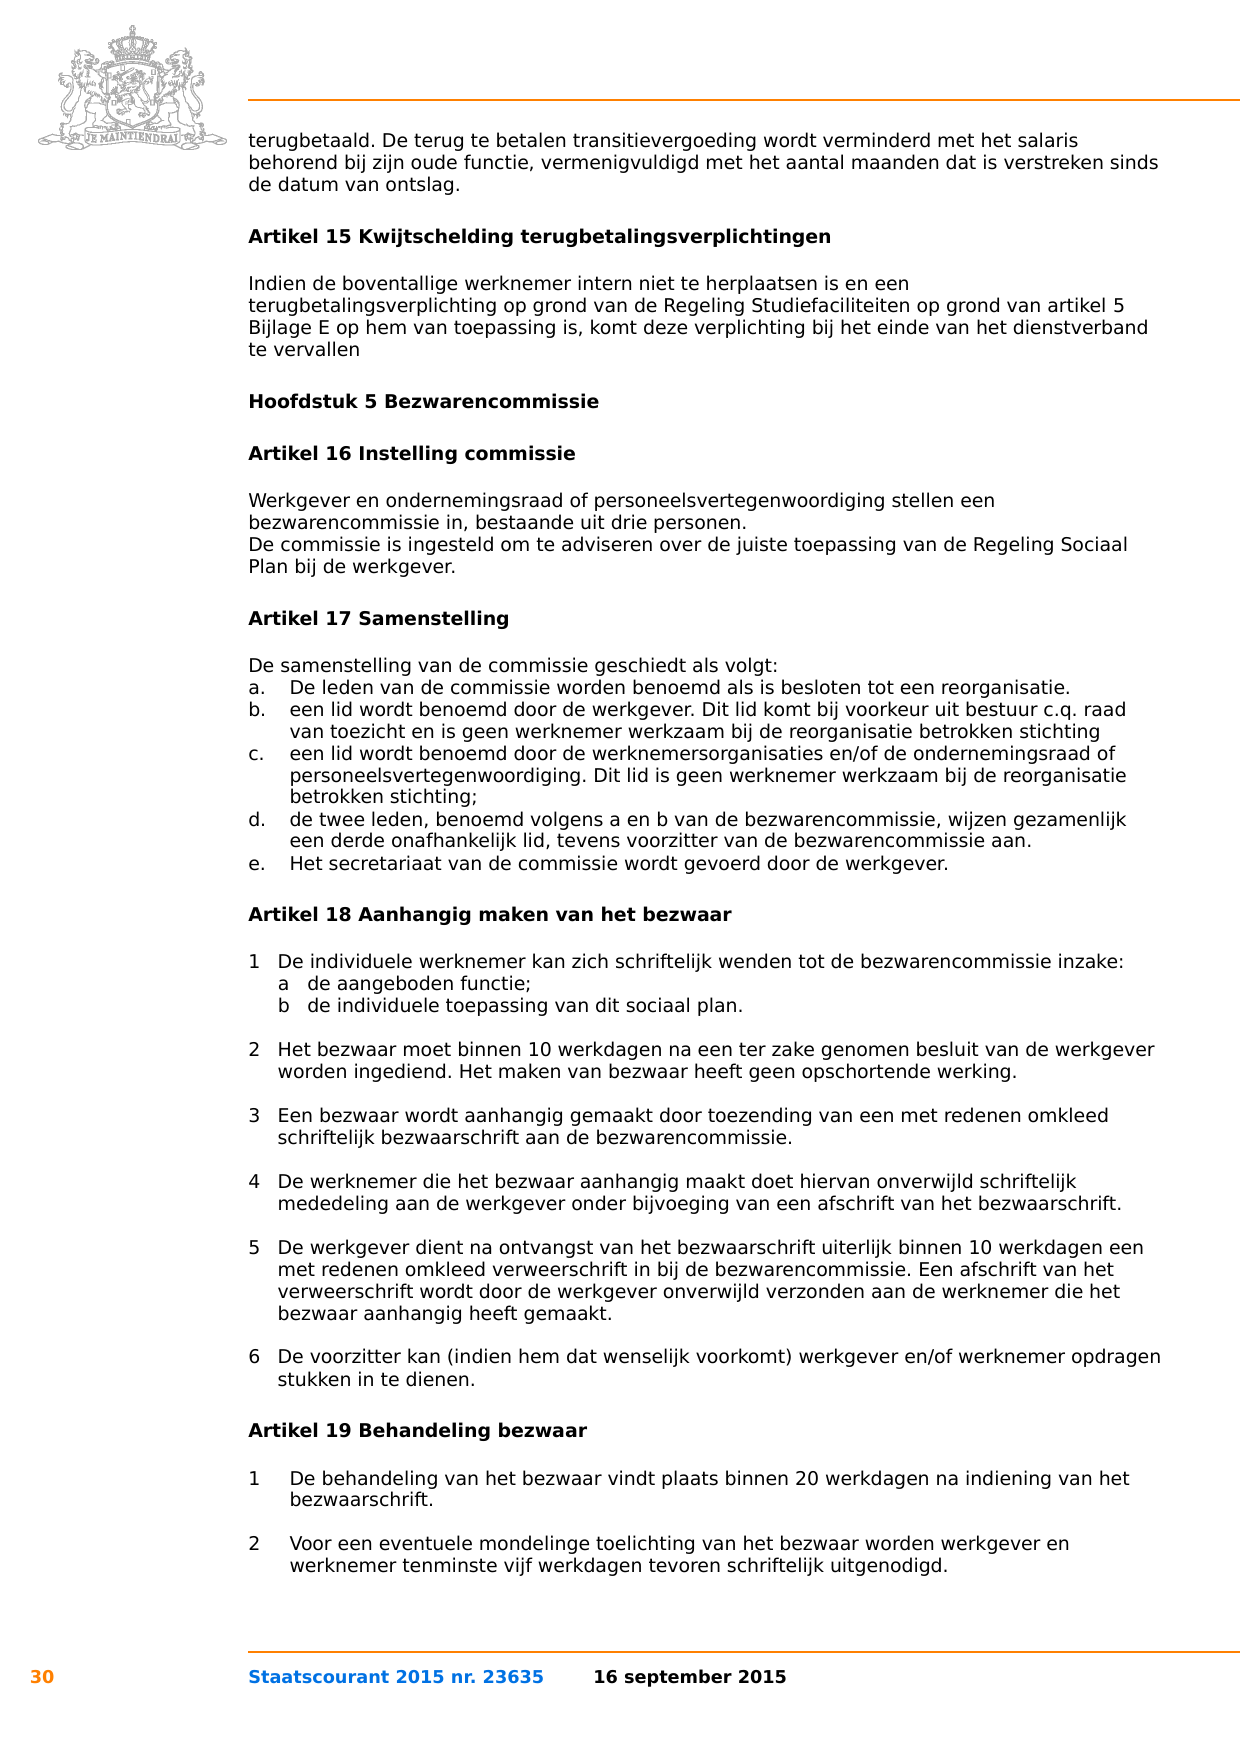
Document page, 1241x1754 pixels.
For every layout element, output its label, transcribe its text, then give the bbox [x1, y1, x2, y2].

text 1 De individuele werknemer kan zich schriftelijk wenden tot de bezwarencommissie inzake: [248, 951, 1163, 973]
subtitle Artikel 17 Samenstelling [248, 608, 1163, 629]
text 4 De werknemer die het bezwaar aanhangig maakt doet hiervan onverwijld schriftelijk mededeling aan de werkgever onder bijvoeging van een afschrift van het bezwaarschrift. [248, 1171, 1163, 1215]
text a de aangeboden functie; [278, 973, 1163, 995]
text b de individuele toepassing van dit sociaal plan. [278, 995, 1163, 1017]
text 6 De voorzitter kan (indien hem dat wenselijk voorkomt) werkgever en/of werknemer opdragen stukken in te dienen. [248, 1346, 1163, 1390]
text a. De leden van de commissie worden benoemd als is besloten tot een reorganisatie. [248, 677, 1163, 698]
subtitle Artikel 15 Kwijtschelding terugbetalingsverplichtingen [248, 226, 1163, 248]
text 2 Het bezwaar moet binnen 10 werkdagen na een ter zake genomen besluit van de werkgever worden ingediend. Het maken van bezwaar heeft geen opschortende werking. [248, 1039, 1163, 1083]
text d. de twee leden, benoemd volgens a en b van de bezwarencommissie, wijzen gezamenlijk een derde onafhankelijk lid, tevens voorzitter van de bezwarencommissie aan. [248, 808, 1163, 852]
text b. een lid wordt benoemd door de werkgever. Dit lid komt bij voorkeur uit bestuur c.q. raad van toezicht en is geen werknemer werkzaam bij de reorganisatie betrokken stichting [248, 698, 1163, 742]
text Werkgever en ondernemingsraad of personeelsvertegenwoordiging stellen een bezwarencommissie in, bestaande uit drie personen. [248, 490, 1163, 534]
text 3 Een bezwaar wordt aanhangig gemaakt door toezending van een met redenen omkleed schriftelijk bezwaarschrift aan de bezwarencommissie. [248, 1105, 1163, 1149]
text 1 De behandeling van het bezwaar vindt plaats binnen 20 werkdagen na indiening van het bezwaarschrift. [248, 1467, 1163, 1511]
text e. Het secretariaat van de commissie wordt gevoerd door de werkgever. [248, 852, 1163, 874]
text 5 De werkgever dient na ontvangst van het bezwaarschrift uiterlijk binnen 10 werkdagen een met redenen omkleed verweerschrift in bij de bezwarencommissie. Een afschrift van het verweerschrift wordt door de werkgever onverwijld verzonden aan de werknemer die het bezwaar aanhangig heeft gemaakt. [248, 1237, 1163, 1324]
subtitle Artikel 18 Aanhangig maken van het bezwaar [248, 904, 1163, 926]
text De samenstelling van de commissie geschiedt als volgt: [248, 654, 1163, 677]
subtitle Artikel 16 Instelling commissie [248, 443, 1163, 465]
text terugbetaald. De terug te betalen transitievergoeding wordt verminderd met het salaris behorend bij zijn oude functie, vermenigvuldigd met het aantal maanden dat is verstreken sinds de datum van ontslag. [248, 130, 1163, 196]
picture [38, 25, 227, 150]
text c. een lid wordt benoemd door de werknemersorganisaties en/of de ondernemingsraad of personeelsvertegenwoordiging. Dit lid is geen werknemer werkzaam bij de reorganisatie betrokken stichting; [248, 742, 1163, 808]
text Indien de boventallige werknemer intern niet te herplaatsen is en een terugbetalingsverplichting op grond van de Regeling Studiefaciliteiten op grond van artikel 5 Bijlage E op hem van toepassing is, komt deze verplichting bij het einde van het dienstverband te vervallen [248, 273, 1163, 361]
subtitle Hoofdstuk 5 Bezwarencommissie [248, 391, 1163, 413]
text 2 Voor een eventuele mondelinge toelichting van het bezwaar worden werkgever en werknemer tenminste vijf werkdagen tevoren schriftelijk uitgenodigd. [248, 1533, 1163, 1577]
subtitle Artikel 19 Behandeling bezwaar [248, 1420, 1163, 1442]
text De commissie is ingesteld om te adviseren over de juiste toepassing van de Regeling Sociaal Plan bij de werkgever. [248, 534, 1163, 578]
